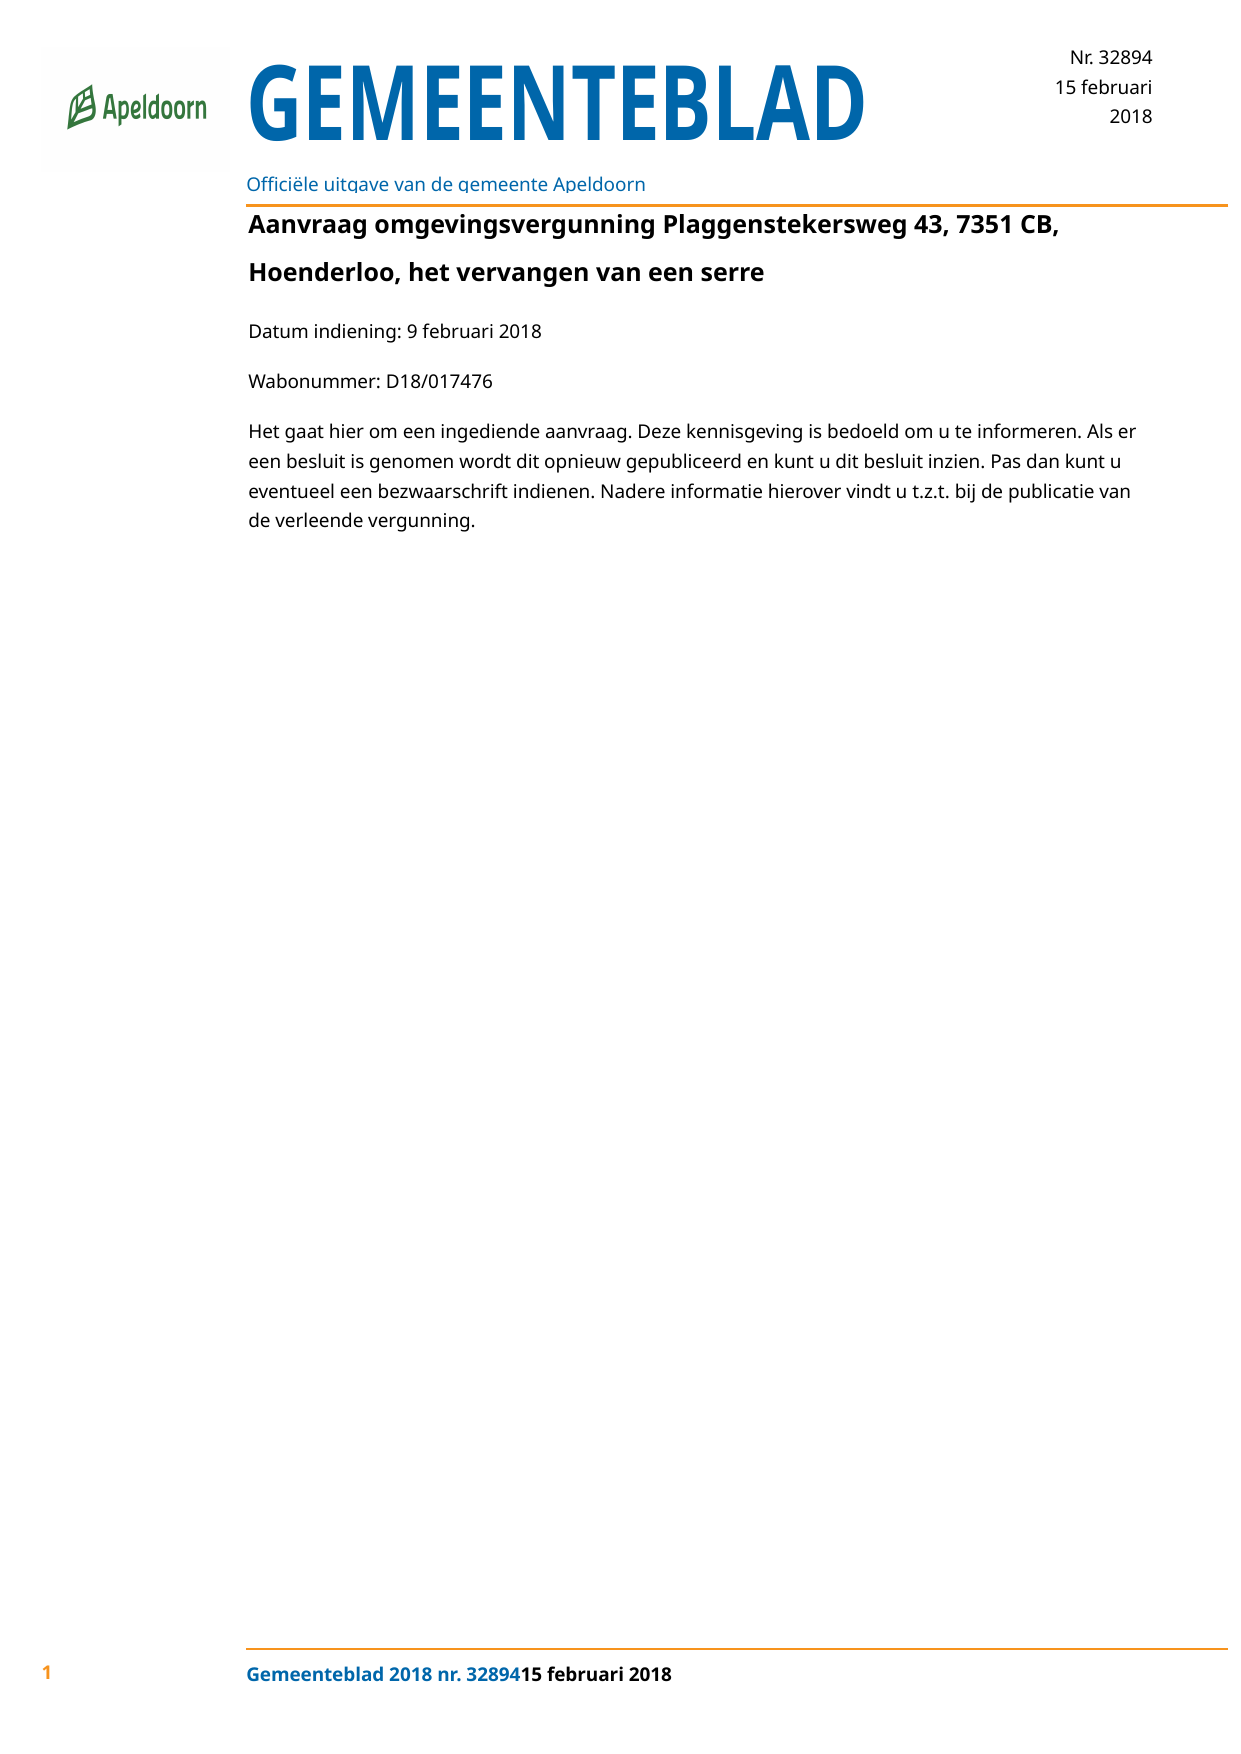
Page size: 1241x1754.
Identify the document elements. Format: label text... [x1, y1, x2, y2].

text Wabonummer: D18/017476 [248, 368, 1152, 394]
text Het gaat hier om een ingediende aanvraag. Deze kennisgeving is bedoeld om u te informeren. Als er een besluit is genomen wordt dit opnieuw gepubliceerd en kunt u dit besluit inzien. Pas dan kunt u eventueel een bezwaarschrift indienen. Nadere informatie hierover vindt u t.z.t. bij de publicatie van de verleende vergunning. [248, 419, 1152, 533]
text Datum indiening: 9 februari 2018 [248, 318, 1152, 344]
text Aanvraag omgevingsvergunning Plaggenstekersweg 43, 7351 CB, Hoenderloo, het vervangen van een serre [248, 207, 1152, 288]
picture [41, 47, 231, 172]
